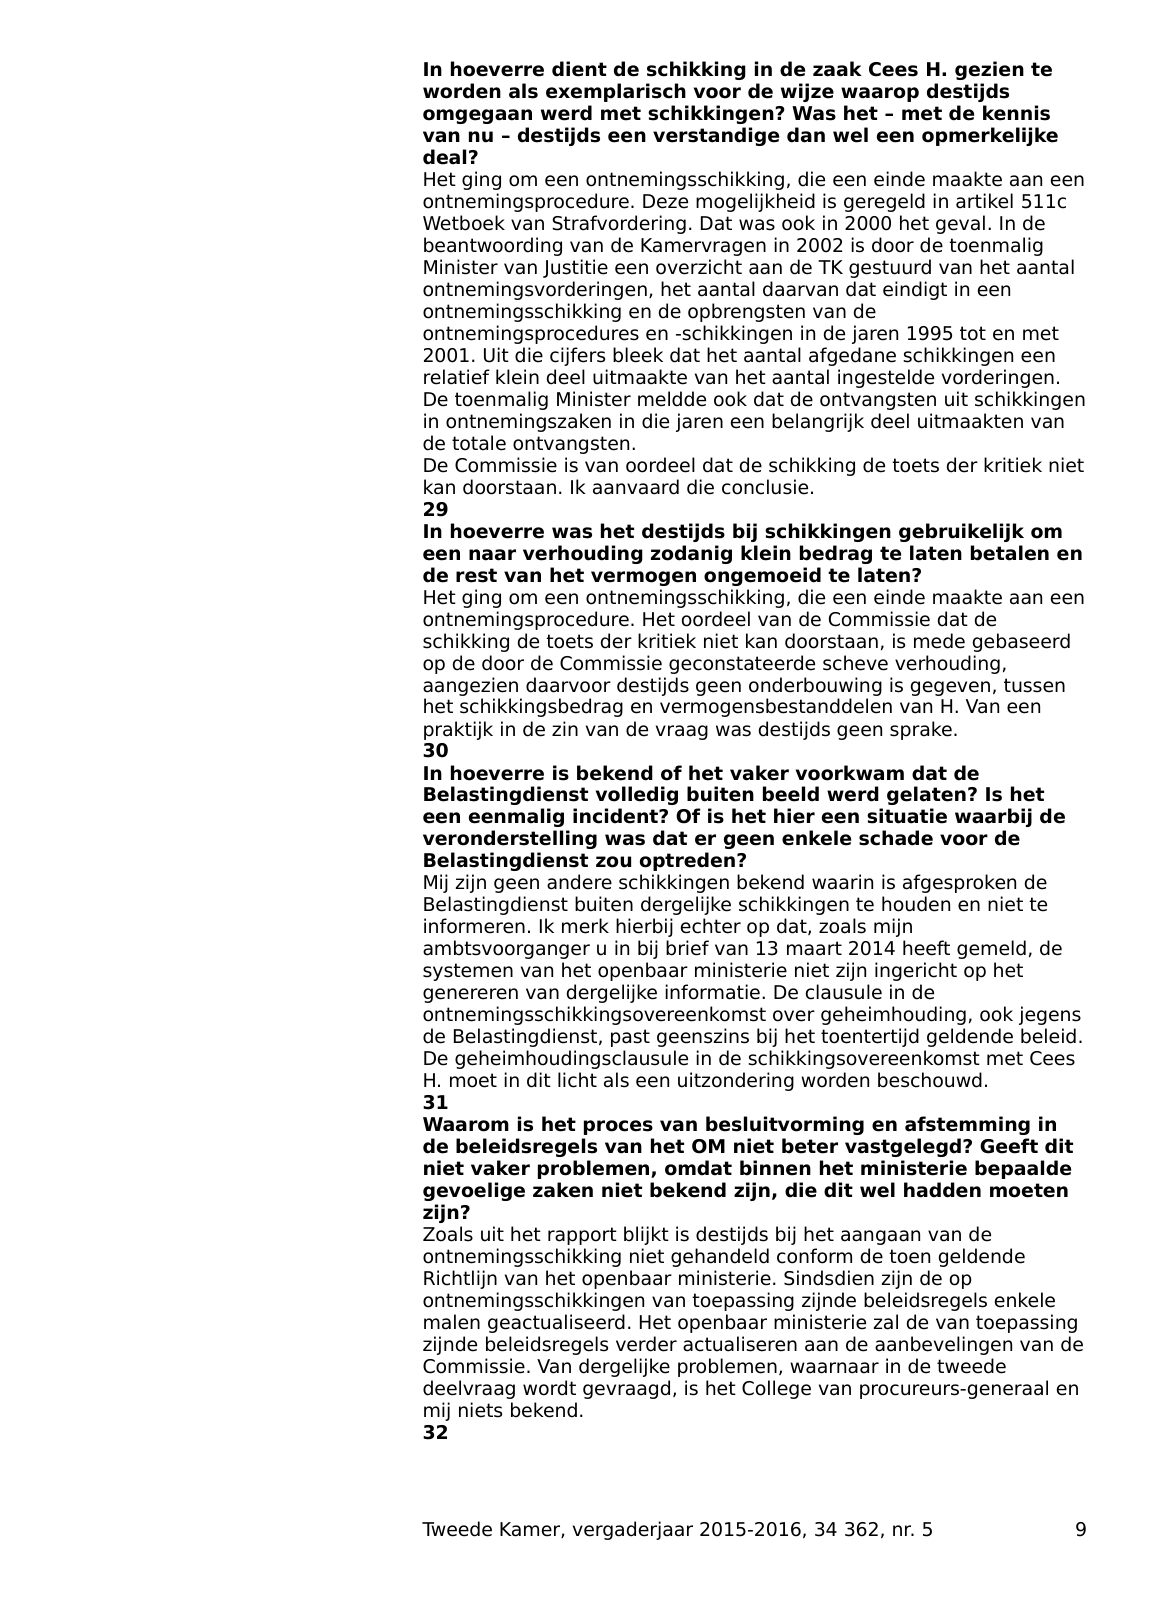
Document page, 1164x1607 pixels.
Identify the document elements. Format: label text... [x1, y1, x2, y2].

text Mij zijn geen andere schikkingen bekend waarin is afgesproken de Belastingdienst buiten dergelijke schikkingen te houden en niet te informeren. Ik merk hierbij echter op dat, zoals mijn ambtsvoorganger u in bij brief van 13 maart 2014 heeft gemeld, de systemen van het openbaar ministerie niet zijn ingericht op het genereren van dergelijke informatie. De clausule in de ontnemingsschikkingsovereenkomst over geheimhouding, ook jegens de Belastingdienst, past geenszins bij het toentertijd geldende beleid. De geheimhoudingsclausule in de schikkingsovereenkomst met Cees H. moet in dit licht als een uitzondering worden beschouwd. [422, 872, 1087, 1092]
text Waarom is het proces van besluitvorming en afstemming in de beleidsregels van het OM niet beter vastgelegd? Geeft dit niet vaker problemen, omdat binnen het ministerie bepaalde gevoelige zaken niet bekend zijn, die dit wel hadden moeten zijn? [422, 1114, 1087, 1224]
text 29 [422, 499, 1087, 521]
text In hoeverre is bekend of het vaker voorkwam dat de Belastingdienst volledig buiten beeld werd gelaten? Is het een eenmalig incident? Of is het hier een situatie waarbij de veronderstelling was dat er geen enkele schade voor de Belastingdienst zou optreden? [422, 762, 1087, 872]
text 31 [422, 1092, 1087, 1114]
text In hoeverre was het destijds bij schikkingen gebruikelijk om een naar verhouding zodanig klein bedrag te laten betalen en de rest van het vermogen ongemoeid te laten? [422, 521, 1087, 587]
text 32 [422, 1422, 1087, 1444]
text 30 [422, 740, 1087, 762]
text Het ging om een ontnemingsschikking, die een einde maakte aan een ontnemingsprocedure. Deze mogelijkheid is geregeld in artikel 511c Wetboek van Strafvordering. Dat was ook in 2000 het geval. In de beantwoording van de Kamervragen in 2002 is door de toenmalig Minister van Justitie een overzicht aan de TK gestuurd van het aantal ontnemingsvorderingen, het aantal daarvan dat eindigt in een ontnemingsschikking en de opbrengsten van de ontnemingsprocedures en -schikkingen in de jaren 1995 tot en met 2001. Uit die cijfers bleek dat het aantal afgedane schikkingen een relatief klein deel uitmaakte van het aantal ingestelde vorderingen. De toenmalig Minister meldde ook dat de ontvangsten uit schikkingen in ontnemingszaken in die jaren een belangrijk deel uitmaakten van de totale ontvangsten. [422, 169, 1087, 455]
text In hoeverre dient de schikking in de zaak Cees H. gezien te worden als exemplarisch voor de wijze waarop destijds omgegaan werd met schikkingen? Was het – met de kennis van nu – destijds een verstandige dan wel een opmerkelijke deal? [422, 59, 1087, 169]
text Het ging om een ontnemingsschikking, die een einde maakte aan een ontnemingsprocedure. Het oordeel van de Commissie dat de schikking de toets der kritiek niet kan doorstaan, is mede gebaseerd op de door de Commissie geconstateerde scheve verhouding, aangezien daarvoor destijds geen onderbouwing is gegeven, tussen het schikkingsbedrag en vermogensbestanddelen van H. Van een praktijk in de zin van de vraag was destijds geen sprake. [422, 587, 1087, 740]
text De Commissie is van oordeel dat de schikking de toets der kritiek niet kan doorstaan. Ik aanvaard die conclusie. [422, 455, 1087, 499]
text Zoals uit het rapport blijkt is destijds bij het aangaan van de ontnemingsschikking niet gehandeld conform de toen geldende Richtlijn van het openbaar ministerie. Sindsdien zijn de op ontnemingsschikkingen van toepassing zijnde beleidsregels enkele malen geactualiseerd. Het openbaar ministerie zal de van toepassing zijnde beleidsregels verder actualiseren aan de aanbevelingen van de Commissie. Van dergelijke problemen, waarnaar in de tweede deelvraag wordt gevraagd, is het College van procureurs-generaal en mij niets bekend. [422, 1224, 1087, 1422]
